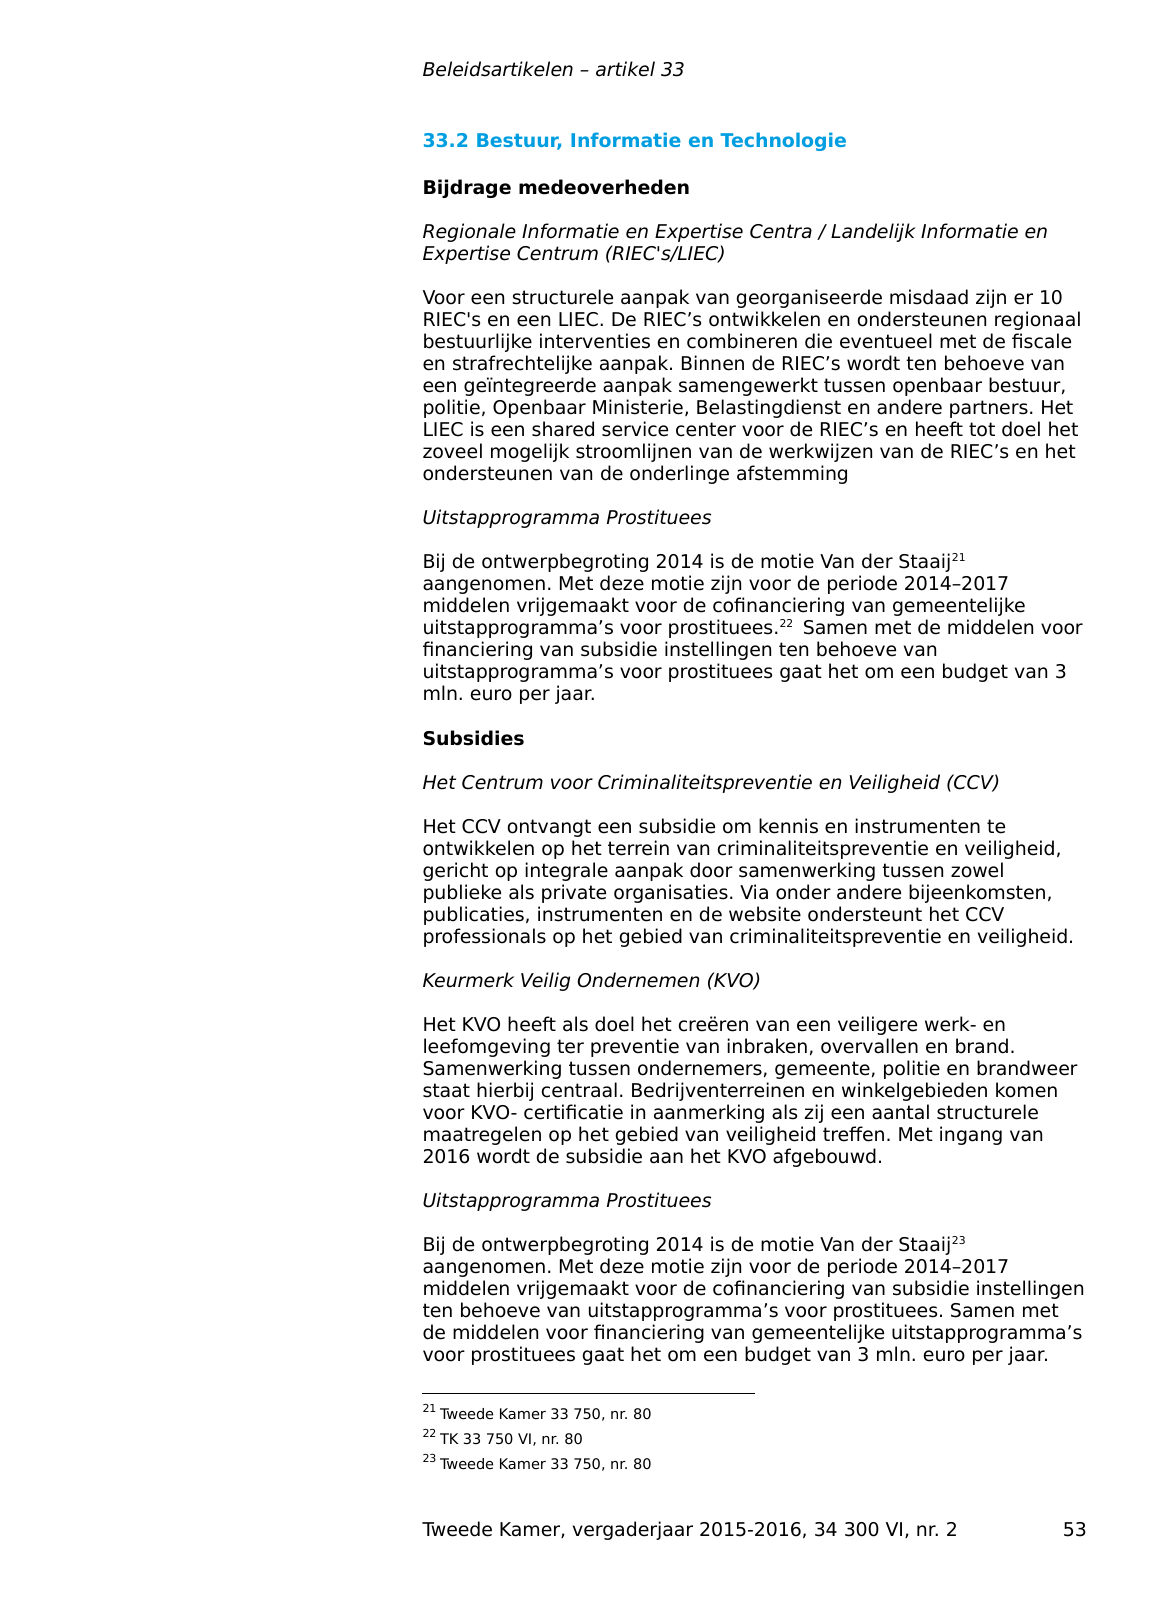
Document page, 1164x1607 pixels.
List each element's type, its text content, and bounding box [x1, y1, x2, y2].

text TK 33 750 VI, nr. 80 [422, 1427, 1087, 1449]
subtitle Het Centrum voor Criminaliteitspreventie en Veiligheid (CCV) [422, 772, 1087, 793]
text Tweede Kamer 33 750, nr. 80 [422, 1452, 1087, 1474]
text Bij de ontwerpbegroting 2014 is de motie Van der Staaij aangenomen. Met deze motie zijn voor de periode 2014–2017 middelen vrijgemaakt voor de cofinanciering van subsidie instellingen ten behoeve van uitstapprogramma’s voor prostituees. Samen met de middelen voor financiering van gemeentelijke uitstapprogramma’s voor prostituees gaat het om een budget van 3 mln. euro per jaar. [422, 1234, 1087, 1366]
text Bij de ontwerpbegroting 2014 is de motie Van der Staaij aangenomen. Met deze motie zijn voor de periode 2014–2017 middelen vrijgemaakt voor de cofinanciering van gemeentelijke uitstapprogramma’s voor prostituees. Samen met de middelen voor financiering van subsidie instellingen ten behoeve van uitstapprogramma’s voor prostituees gaat het om een budget van 3 mln. euro per jaar. [422, 551, 1087, 705]
subtitle Subsidies [422, 727, 1087, 749]
text Voor een structurele aanpak van georganiseerde misdaad zijn er 10 RIEC's en een LIEC. De RIEC’s ontwikkelen en ondersteunen regionaal bestuurlijke interventies en combineren die eventueel met de fiscale en strafrechtelijke aanpak. Binnen de RIEC’s wordt ten behoeve van een geïntegreerde aanpak samengewerkt tussen openbaar bestuur, politie, Openbaar Ministerie, Belastingdienst en andere partners. Het LIEC is een shared service center voor de RIEC’s en heeft tot doel het zoveel mogelijk stroomlijnen van de werkwijzen van de RIEC’s en het ondersteunen van de onderlinge afstemming [422, 287, 1087, 485]
text Het CCV ontvangt een subsidie om kennis en instrumenten te ontwikkelen op het terrein van criminaliteitspreventie en veiligheid, gericht op integrale aanpak door samenwerking tussen zowel publieke als private organisaties. Via onder andere bijeenkomsten, publicaties, instrumenten en de website ondersteunt het CCV professionals op het gebied van criminaliteitspreventie en veiligheid. [422, 816, 1087, 948]
subtitle Bijdrage medeoverheden [422, 177, 1087, 199]
text Het KVO heeft als doel het creëren van een veiligere werk- en leefomgeving ter preventie van inbraken, overvallen en brand. Samenwerking tussen ondernemers, gemeente, politie en brandweer staat hierbij centraal. Bedrijventerreinen en winkelgebieden komen voor KVO- certificatie in aanmerking als zij een aantal structurele maatregelen op het gebied van veiligheid treffen. Met ingang van 2016 wordt de subsidie aan het KVO afgebouwd. [422, 1014, 1087, 1168]
subtitle Regionale Informatie en Expertise Centra / Landelijk Informatie en Expertise Centrum (RIEC's/LIEC) [422, 221, 1087, 265]
subtitle Keurmerk Veilig Ondernemen (KVO) [422, 970, 1087, 992]
subtitle Uitstapprogramma Prostituees [422, 507, 1087, 529]
subtitle 33.2 Bestuur, Informatie en Technologie [422, 130, 1087, 152]
text Tweede Kamer 33 750, nr. 80 [422, 1402, 1087, 1424]
subtitle Uitstapprogramma Prostituees [422, 1190, 1087, 1212]
